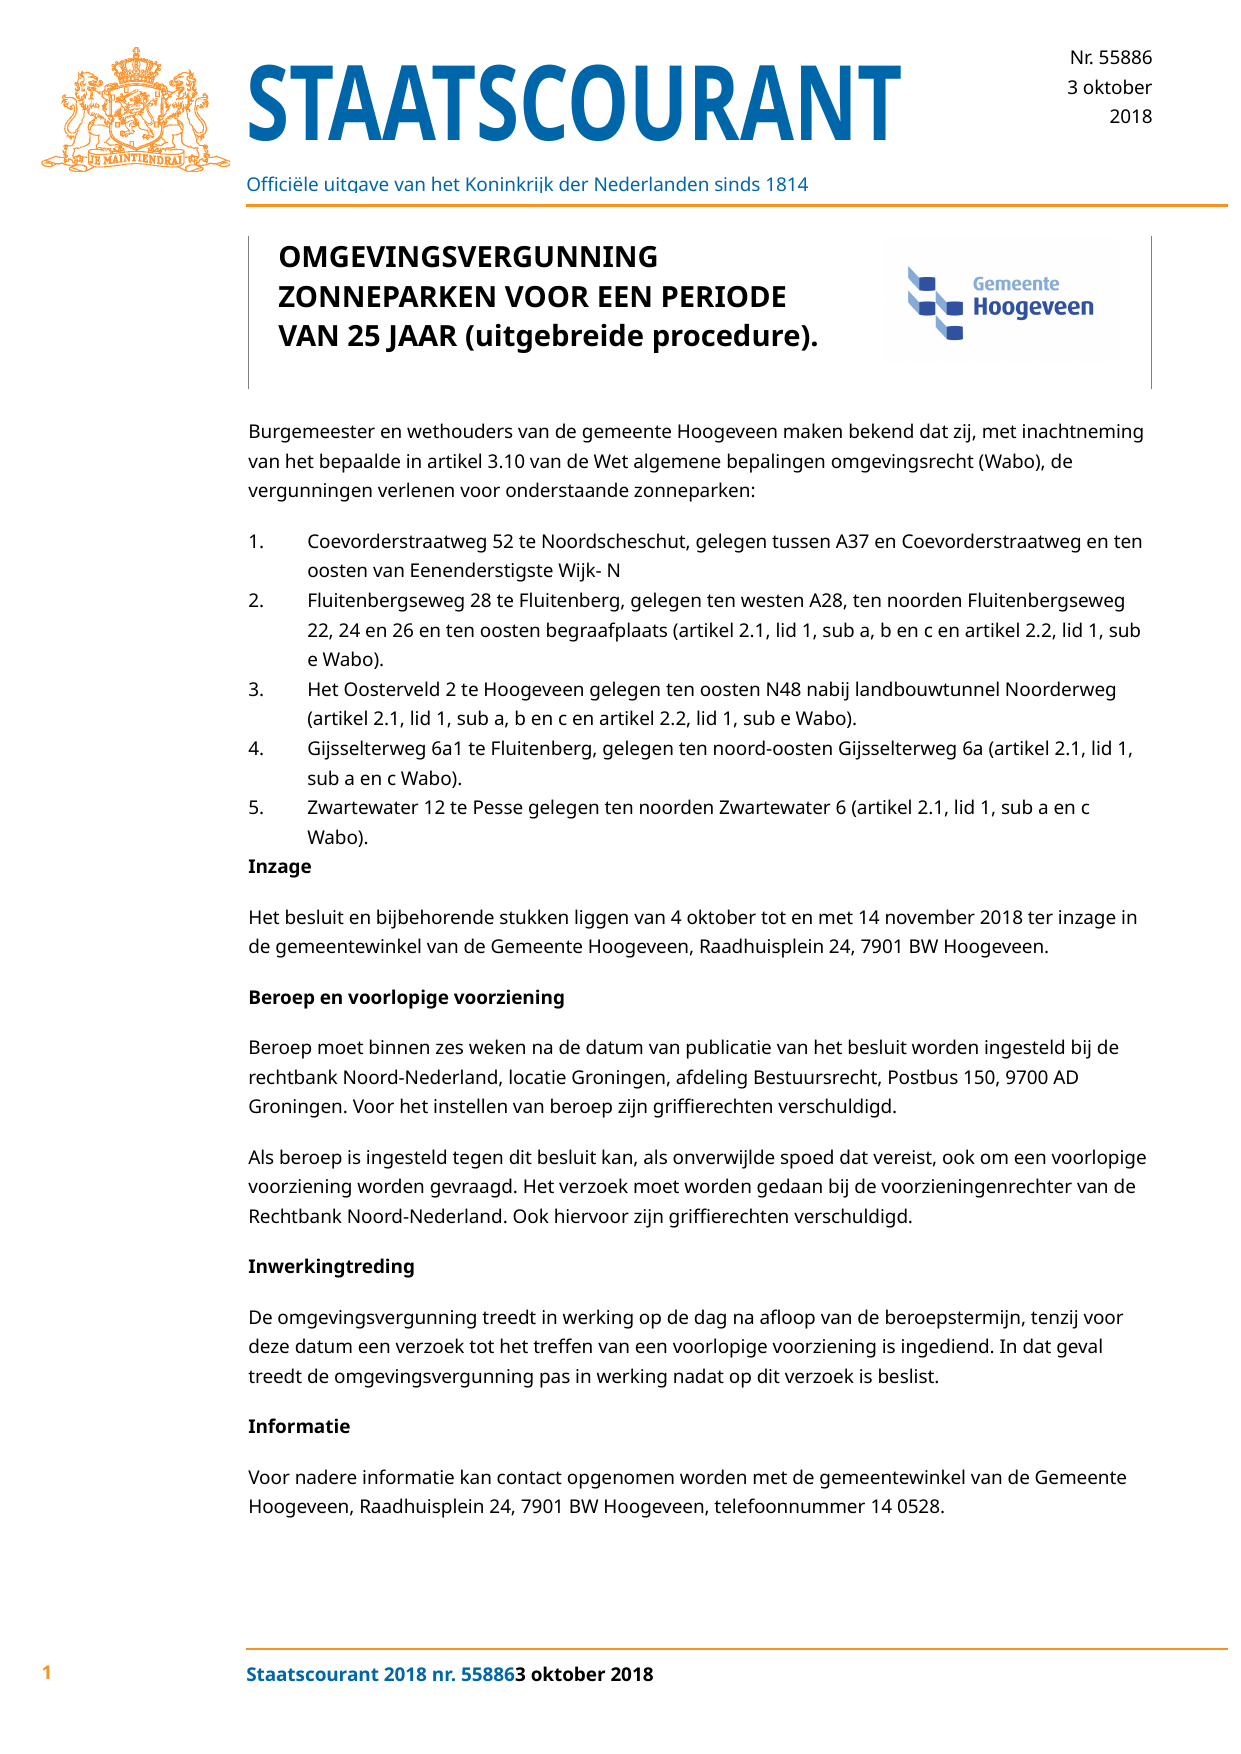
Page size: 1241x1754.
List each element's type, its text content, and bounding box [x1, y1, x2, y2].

text Inzage [248, 853, 1152, 879]
text Het besluit en bijbehorende stukken liggen van 4 oktober tot en met 14 november 2018 ter inzage in de gemeentewinkel van de Gemeente Hoogeveen, Raadhuisplein 24, 7901 BW Hoogeveen. [248, 904, 1152, 959]
list Gijsselterweg 6a1 te Fluitenberg, gelegen ten noord-oosten Gijsselterweg 6a (artikel 2.1, lid 1, sub a en c Wabo). [248, 735, 1152, 790]
picture [41, 47, 231, 172]
text Als beroep is ingesteld tegen dit besluit kan, als onverwijlde spoed dat vereist, ook om een voorlopige voorziening worden gevraagd. Het verzoek moet worden gedaan bij de voorzieningenrechter van de Rechtbank Noord-Nederland. Ook hiervoor zijn griffierechten verschuldigd. [248, 1144, 1152, 1229]
table_header [850, 236, 1151, 389]
list Het Oosterveld 2 te Hoogeveen gelegen ten oosten N48 nabij landbouwtunnel Noorderweg (artikel 2.1, lid 1, sub a, b en c en artikel 2.2, lid 1, sub e Wabo). [248, 676, 1152, 731]
table_header OMGEVINGSVERGUNNING ZONNEPARKEN VOOR EEN PERIODE VAN 25 JAAR (uitgebreide procedure). [249, 236, 850, 389]
text Voor nadere informatie kan contact opgenomen worden met de gemeentewinkel van de Gemeente Hoogeveen, Raadhuisplein 24, 7901 BW Hoogeveen, telefoonnummer 14 0528. [248, 1464, 1152, 1519]
list Fluitenbergseweg 28 te Fluitenberg, gelegen ten westen A28, ten noorden Fluitenbergseweg 22, 24 en 26 en ten oosten begraafplaats (artikel 2.1, lid 1, sub a, b en c en artikel 2.2, lid 1, sub e Wabo). [248, 587, 1152, 672]
text Beroep moet binnen zes weken na de datum van publicatie van het besluit worden ingesteld bij de rechtbank Noord-Nederland, locatie Groningen, afdeling Bestuursrecht, Postbus 150, 9700 AD Groningen. Voor het instellen van beroep zijn griffierechten verschuldigd. [248, 1034, 1152, 1119]
list Coevorderstraatweg 52 te Noordscheschut, gelegen tussen A37 en Coevorderstraatweg en ten oosten van Eenenderstigste Wijk- N [248, 528, 1152, 583]
list Zwartewater 12 te Pesse gelegen ten noorden Zwartewater 6 (artikel 2.1, lid 1, sub a en c Wabo). [248, 794, 1152, 849]
text Burgemeester en wethouders van de gemeente Hoogeveen maken bekend dat zij, met inachtneming van het bepaalde in artikel 3.10 van de Wet algemene bepalingen omgevingsrecht (Wabo), de vergunningen verlenen voor onderstaande zonneparken: [248, 418, 1152, 503]
text Informatie [248, 1413, 1152, 1439]
text Beroep en voorlopige voorziening [248, 984, 1152, 1009]
text De omgevingsvergunning treedt in werking op de dag na afloop van de beroepstermijn, tenzij voor deze datum een verzoek tot het treffen van een voorlopige voorziening is ingediend. In dat geval treedt de omgevingsvergunning pas in werking nadat op dit verzoek is beslist. [248, 1304, 1152, 1389]
text Inwerkingtreding [248, 1253, 1152, 1279]
picture [882, 236, 1119, 364]
